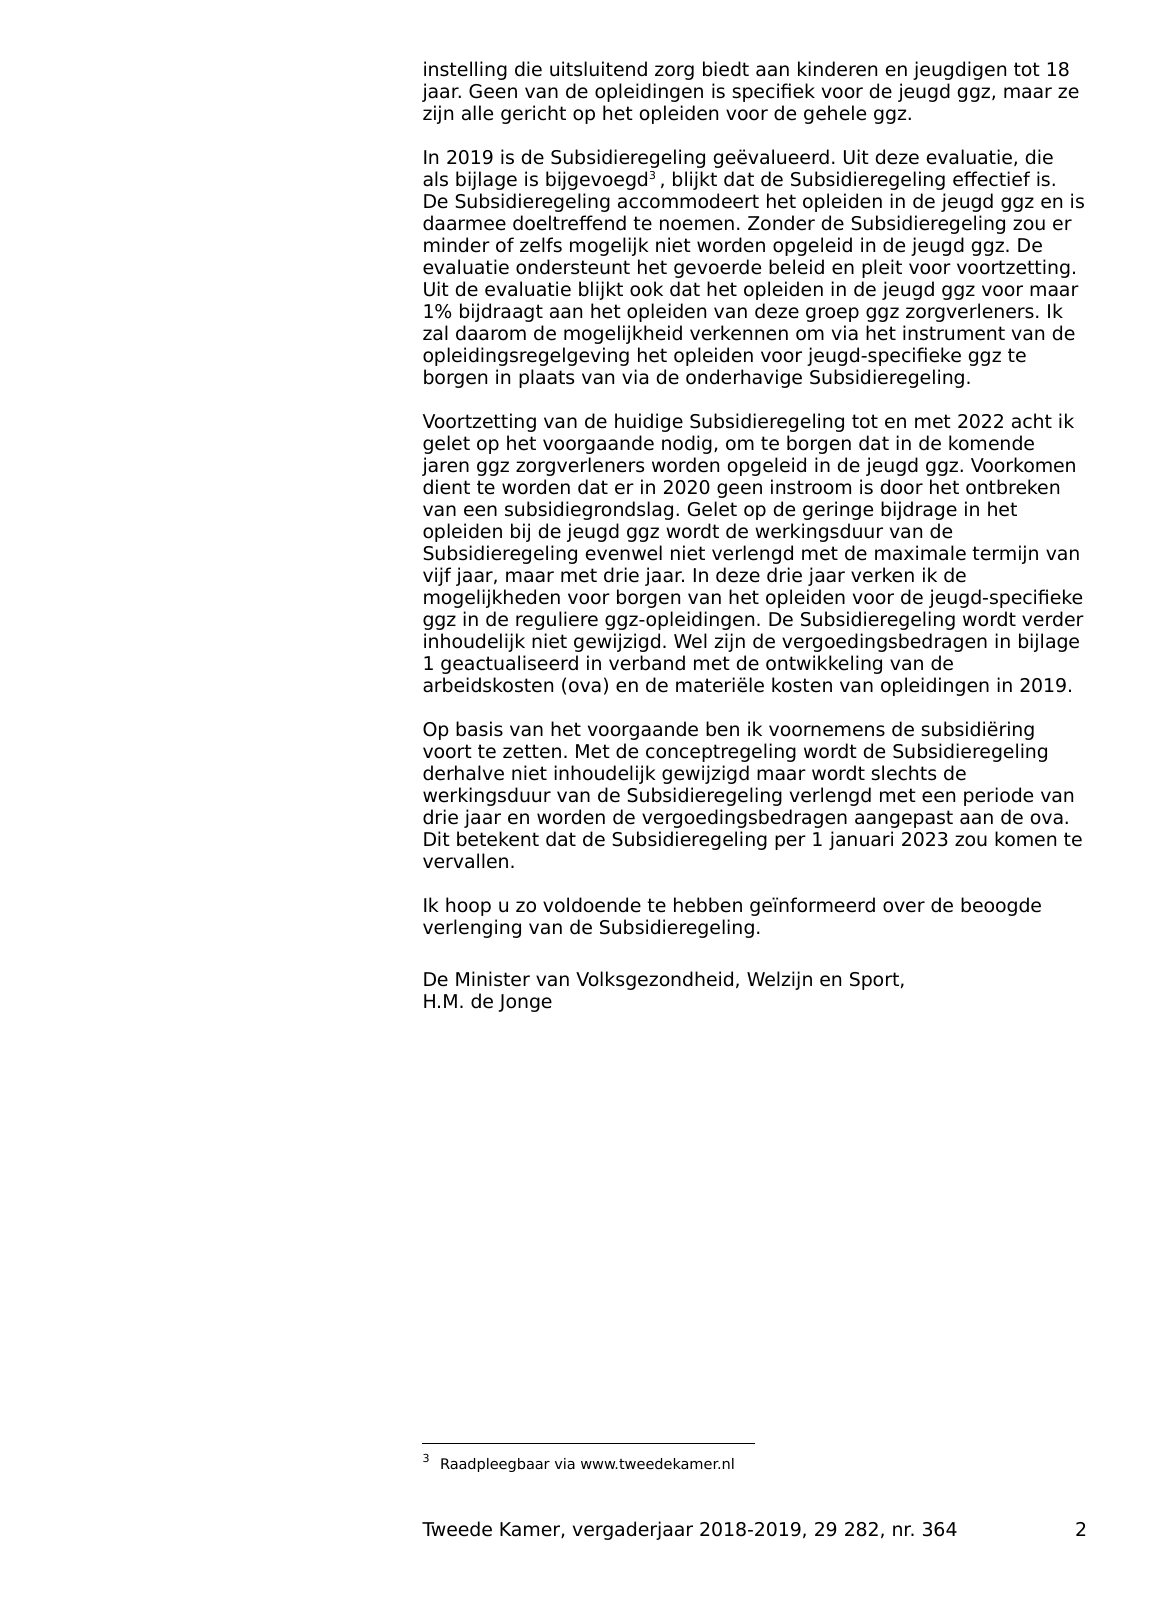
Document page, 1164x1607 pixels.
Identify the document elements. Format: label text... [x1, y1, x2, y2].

text Raadpleegbaar via www.tweedekamer.nl [422, 1452, 1087, 1474]
text Ik hoop u zo voldoende te hebben geïnformeerd over de beoogde verlenging van de Subsidieregeling. [422, 895, 1087, 939]
text In 2019 is de Subsidieregeling geëvalueerd. Uit deze evaluatie, die als bijlage is bijgevoegd, blijkt dat de Subsidieregeling effectief is. De Subsidieregeling accommodeert het opleiden in de jeugd ggz en is daarmee doeltreffend te noemen. Zonder de Subsidieregeling zou er minder of zelfs mogelijk niet worden opgeleid in de jeugd ggz. De evaluatie ondersteunt het gevoerde beleid en pleit voor voortzetting. Uit de evaluatie blijkt ook dat het opleiden in de jeugd ggz voor maar 1% bijdraagt aan het opleiden van deze groep ggz zorgverleners. Ik zal daarom de mogelijkheid verkennen om via het instrument van de opleidingsregelgeving het opleiden voor jeugd-specifieke ggz te borgen in plaats van via de onderhavige Subsidieregeling. [422, 147, 1087, 389]
text instelling die uitsluitend zorg biedt aan kinderen en jeugdigen tot 18 jaar. Geen van de opleidingen is specifiek voor de jeugd ggz, maar ze zijn alle gericht op het opleiden voor de gehele ggz. [422, 59, 1087, 125]
text Op basis van het voorgaande ben ik voornemens de subsidiëring voort te zetten. Met de conceptregeling wordt de Subsidieregeling derhalve niet inhoudelijk gewijzigd maar wordt slechts de werkingsduur van de Subsidieregeling verlengd met een periode van drie jaar en worden de vergoedingsbedragen aangepast aan de ova. Dit betekent dat de Subsidieregeling per 1 januari 2023 zou komen te vervallen. [422, 719, 1087, 873]
text De Minister van Volksgezondheid, Welzijn en Sport, H.M. de Jonge [422, 969, 1087, 1013]
text Voortzetting van de huidige Subsidieregeling tot en met 2022 acht ik gelet op het voorgaande nodig, om te borgen dat in de komende jaren ggz zorgverleners worden opgeleid in de jeugd ggz. Voorkomen dient te worden dat er in 2020 geen instroom is door het ontbreken van een subsidiegrondslag. Gelet op de geringe bijdrage in het opleiden bij de jeugd ggz wordt de werkingsduur van de Subsidieregeling evenwel niet verlengd met de maximale termijn van vijf jaar, maar met drie jaar. In deze drie jaar verken ik de mogelijkheden voor borgen van het opleiden voor de jeugd-specifieke ggz in de reguliere ggz-opleidingen. De Subsidieregeling wordt verder inhoudelijk niet gewijzigd. Wel zijn de vergoedingsbedragen in bijlage 1 geactualiseerd in verband met de ontwikkeling van de arbeidskosten (ova) en de materiële kosten van opleidingen in 2019. [422, 411, 1087, 697]
